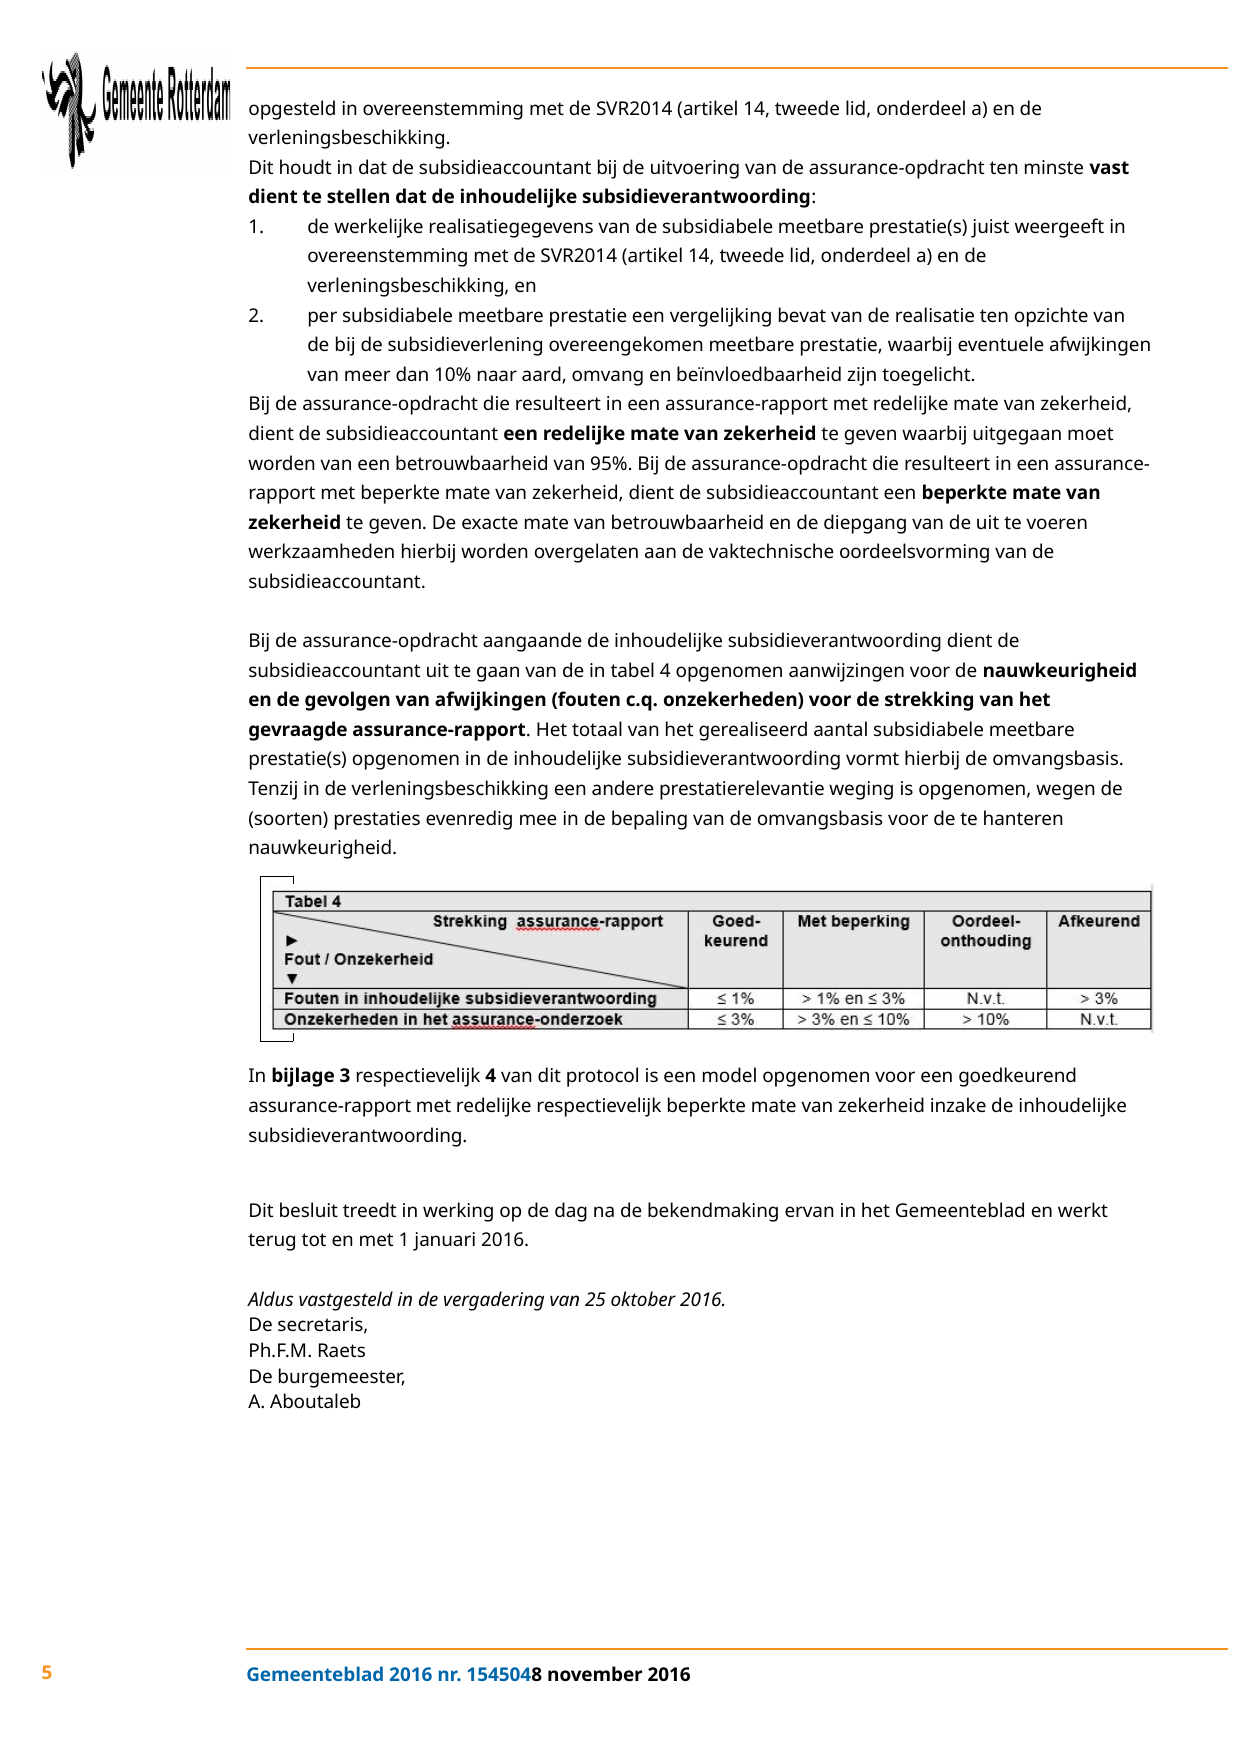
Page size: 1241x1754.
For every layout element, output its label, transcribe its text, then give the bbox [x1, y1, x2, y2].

text Bij de assurance-opdracht aangaande de inhoudelijke subsidieverantwoording dient de subsidieaccountant uit te gaan van de in tabel 4 opgenomen aanwijzingen voor de nauwkeurigheid en de gevolgen van afwijkingen (fouten c.q. onzekerheden) voor de strekking van het gevraagde assurance-rapport. Het totaal van het gerealiseerd aantal subsidiabele meetbare prestatie(s) opgenomen in de inhoudelijke subsidieverantwoording vormt hierbij de omvangsbasis. Tenzij in de verleningsbeschikking een andere prestatierelevantie weging is opgenomen, wegen de (soorten) prestaties evenredig mee in de bepaling van de omvangsbasis voor de te hanteren nauwkeurigheid. [248, 627, 1152, 860]
text Dit houdt in dat de subsidieaccountant bij de uitvoering van de assurance-opdracht ten minste vast dient te stellen dat de inhoudelijke subsidieverantwoording: [248, 154, 1152, 209]
text opgesteld in overeenstemming met de SVR2014 (artikel 14, tweede lid, onderdeel a) en de verleningsbeschikking. [248, 95, 1152, 150]
text A. Aboutaleb [248, 1389, 1152, 1414]
list de werkelijke realisatiegegevens van de subsidiabele meetbare prestatie(s) juist weergeeft in overeenstemming met de SVR2014 (artikel 14, tweede lid, onderdeel a) en de verleningsbeschikking, en [248, 213, 1152, 298]
text Ph.F.M. Raets [248, 1337, 1152, 1363]
picture [41, 47, 231, 172]
text Bij de assurance-opdracht die resulteert in een assurance-rapport met redelijke mate van zekerheid, dient de subsidieaccountant een redelijke mate van zekerheid te geven waarbij uitgegaan moet worden van een betrouwbaarheid van 95%. Bij de assurance-opdracht die resulteert in een assurance-rapport met beperkte mate van zekerheid, dient de subsidieaccountant een beperkte mate van zekerheid te geven. De exacte mate van betrouwbaarheid en de diepgang van de uit te voeren werkzaamheden hierbij worden overgelaten aan de vaktechnische oordeelsvorming van de subsidieaccountant. [248, 391, 1152, 594]
text In bijlage 3 respectievelijk 4 van dit protocol is een model opgenomen voor een goedkeurend assurance-rapport met redelijke respectievelijk beperkte mate van zekerheid inzake de inhoudelijke subsidieverantwoording. [248, 1063, 1152, 1148]
text Dit besluit treedt in werking op de dag na de bekendmaking ervan in het Gemeenteblad en werkt terug tot en met 1 januari 2016. [248, 1197, 1152, 1252]
list per subsidiabele meetbare prestatie een vergelijking bevat van de realisatie ten opzichte van de bij de subsidieverlening overeengekomen meetbare prestatie, waarbij eventuele afwijkingen van meer dan 10% naar aard, omvang en beïnvloedbaarheid zijn toegelicht. [248, 302, 1152, 387]
text Aldus vastgesteld in de vergadering van 25 oktober 2016. [248, 1286, 1152, 1312]
picture [268, 884, 1155, 1033]
text De burgemeester, [248, 1363, 1152, 1389]
text De secretaris, [248, 1312, 1152, 1337]
